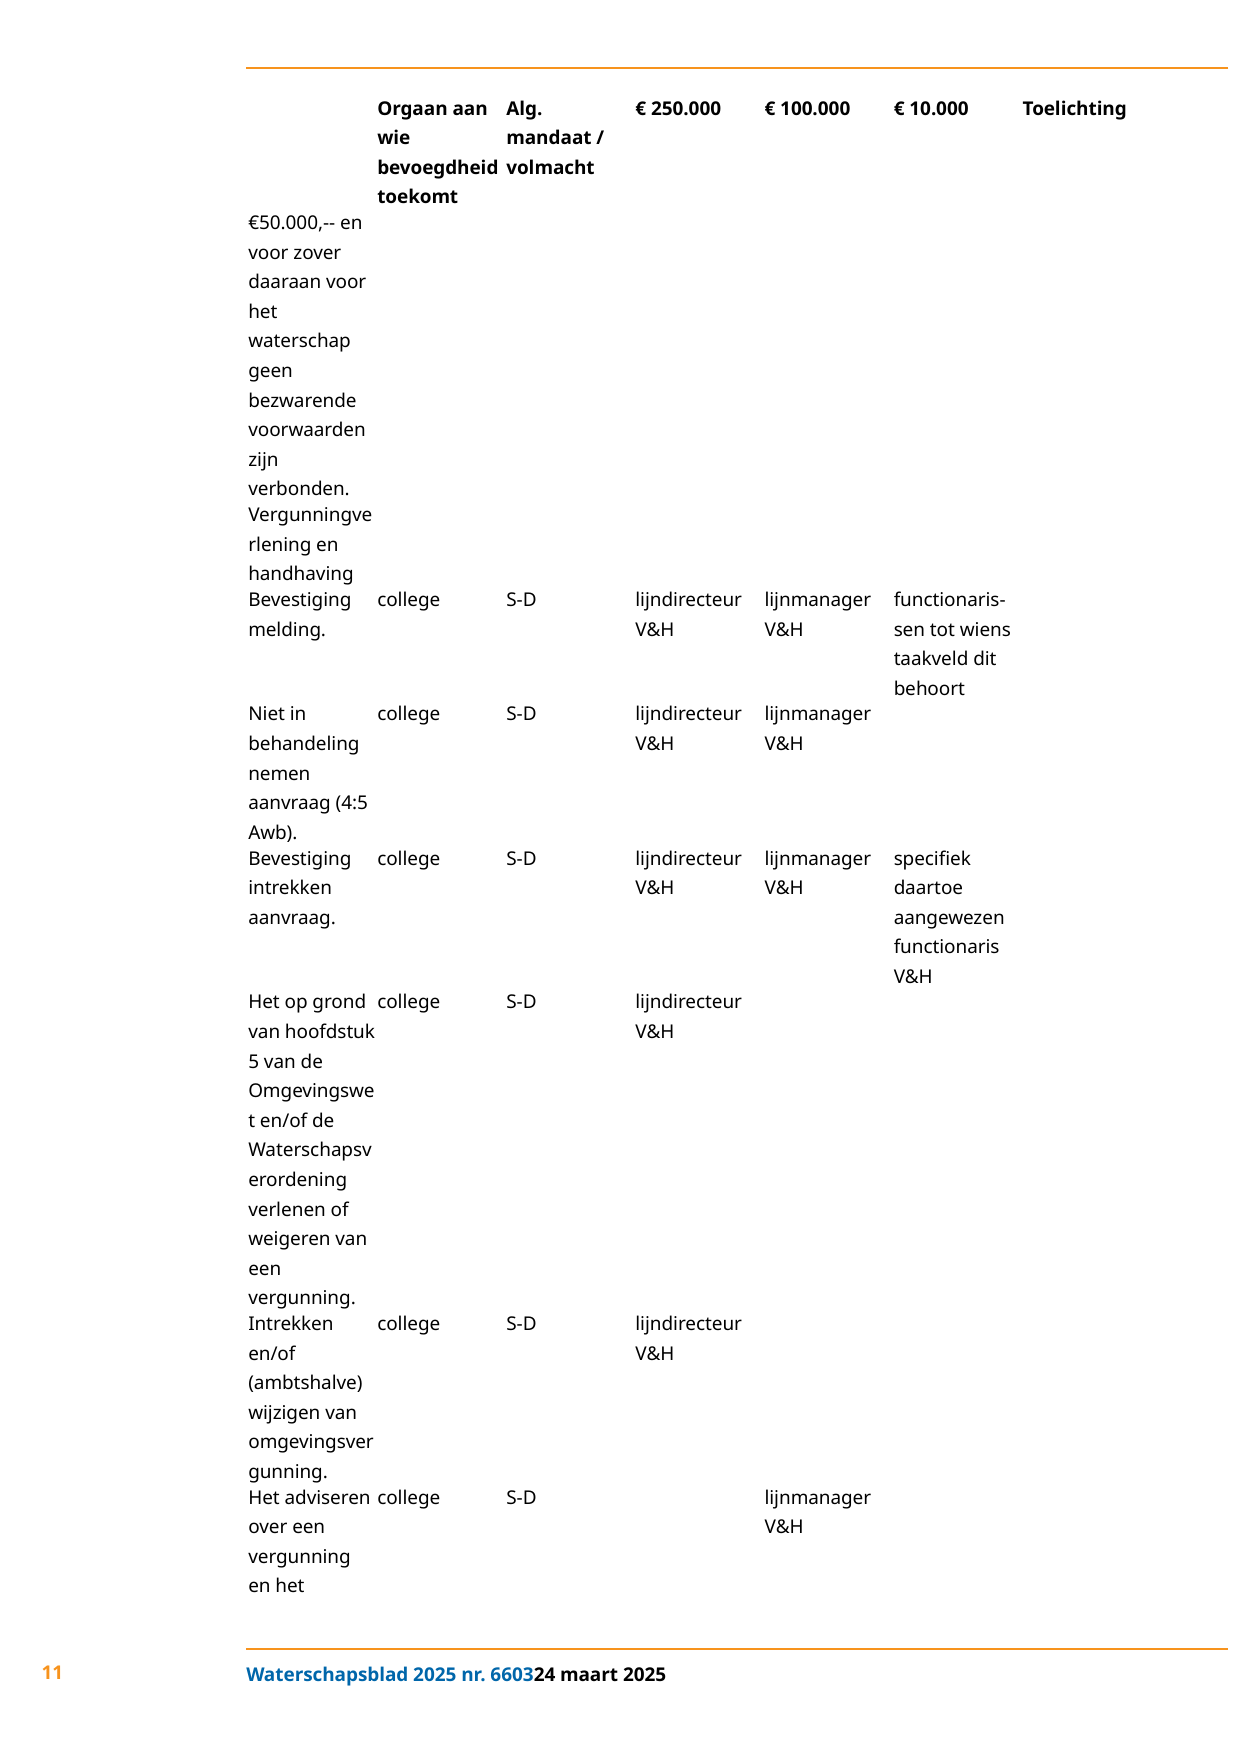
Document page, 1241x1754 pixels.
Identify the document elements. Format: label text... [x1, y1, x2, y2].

table_cell college [377, 701, 506, 845]
table_cell lijnmanager V&H [764, 845, 893, 989]
table_cell [377, 501, 506, 586]
table_cell Bevestiging melding. [248, 586, 377, 701]
table_cell college [377, 989, 506, 1310]
table_cell [894, 1310, 1022, 1484]
table_cell S-D [506, 989, 635, 1310]
table_cell college [377, 1310, 506, 1484]
table_cell college [377, 845, 506, 989]
table_cell Intrekken en/of (ambtshalve) wijzigen van omgevingsvergunning. [248, 1310, 377, 1484]
table_cell Het adviseren over een vergunning en het [248, 1484, 377, 1598]
table_header € 10.000 [894, 95, 1022, 209]
table_cell [894, 501, 1022, 586]
table_cell lijndirecteur V&H [635, 701, 764, 845]
table_cell lijnmanager V&H [764, 1484, 893, 1598]
table_header Alg. mandaat / volmacht [506, 95, 635, 209]
table_cell [894, 989, 1022, 1310]
table_cell [764, 209, 893, 501]
table_cell Bevestiging intrekken aanvraag. [248, 845, 377, 989]
table_cell specifiek daartoe aangewezen functionaris V&H [894, 845, 1022, 989]
table_cell [506, 501, 635, 586]
table_cell Het op grond van hoofdstuk 5 van de Omgevingswet en/of de Waterschapsverordening verlenen of weigeren van een vergunning. [248, 989, 377, 1310]
table_cell [635, 501, 764, 586]
table_cell [764, 989, 893, 1310]
table_cell S-D [506, 845, 635, 989]
table_cell [506, 209, 635, 501]
table_cell lijndirecteur V&H [635, 845, 764, 989]
table_cell [635, 209, 764, 501]
table_cell €50.000,-- en voor zover daaraan voor het waterschap geen bezwarende voorwaarden zijn verbonden. [248, 209, 377, 501]
table_cell [894, 701, 1022, 845]
table_cell Vergunningverlening en handhaving [248, 501, 377, 586]
table_cell S-D [506, 586, 635, 701]
table_cell lijnmanager V&H [764, 586, 893, 701]
table_cell S-D [506, 701, 635, 845]
table_cell [1023, 586, 1152, 701]
table_cell [1023, 989, 1152, 1310]
table_cell lijndirecteur V&H [635, 586, 764, 701]
table_cell [894, 1484, 1022, 1598]
table_cell [1023, 209, 1152, 501]
table_cell [635, 1484, 764, 1598]
table_cell Niet in behandeling nemen aanvraag (4:5 Awb). [248, 701, 377, 845]
table_cell lijndirecteur V&H [635, 1310, 764, 1484]
table_header Orgaan aan wie bevoegdheid toekomt [377, 95, 506, 209]
table_cell [1023, 1310, 1152, 1484]
table_cell [1023, 1484, 1152, 1598]
table_cell [764, 1310, 893, 1484]
table_cell lijnmanager V&H [764, 701, 893, 845]
table_header [248, 95, 377, 209]
table_cell functionaris-sen tot wiens taakveld dit behoort [894, 586, 1022, 701]
picture [41, 47, 231, 172]
table_cell S-D [506, 1310, 635, 1484]
table_cell [1023, 501, 1152, 586]
table_cell [1023, 845, 1152, 989]
table_cell [1023, 701, 1152, 845]
table_header € 250.000 [635, 95, 764, 209]
table_header Toelichting [1023, 95, 1152, 209]
table_cell [894, 209, 1022, 501]
table_cell college [377, 586, 506, 701]
table_cell S-D [506, 1484, 635, 1598]
table_cell [764, 501, 893, 586]
table_header € 100.000 [764, 95, 893, 209]
table_cell lijndirecteur V&H [635, 989, 764, 1310]
table_cell [377, 209, 506, 501]
table_cell college [377, 1484, 506, 1598]
